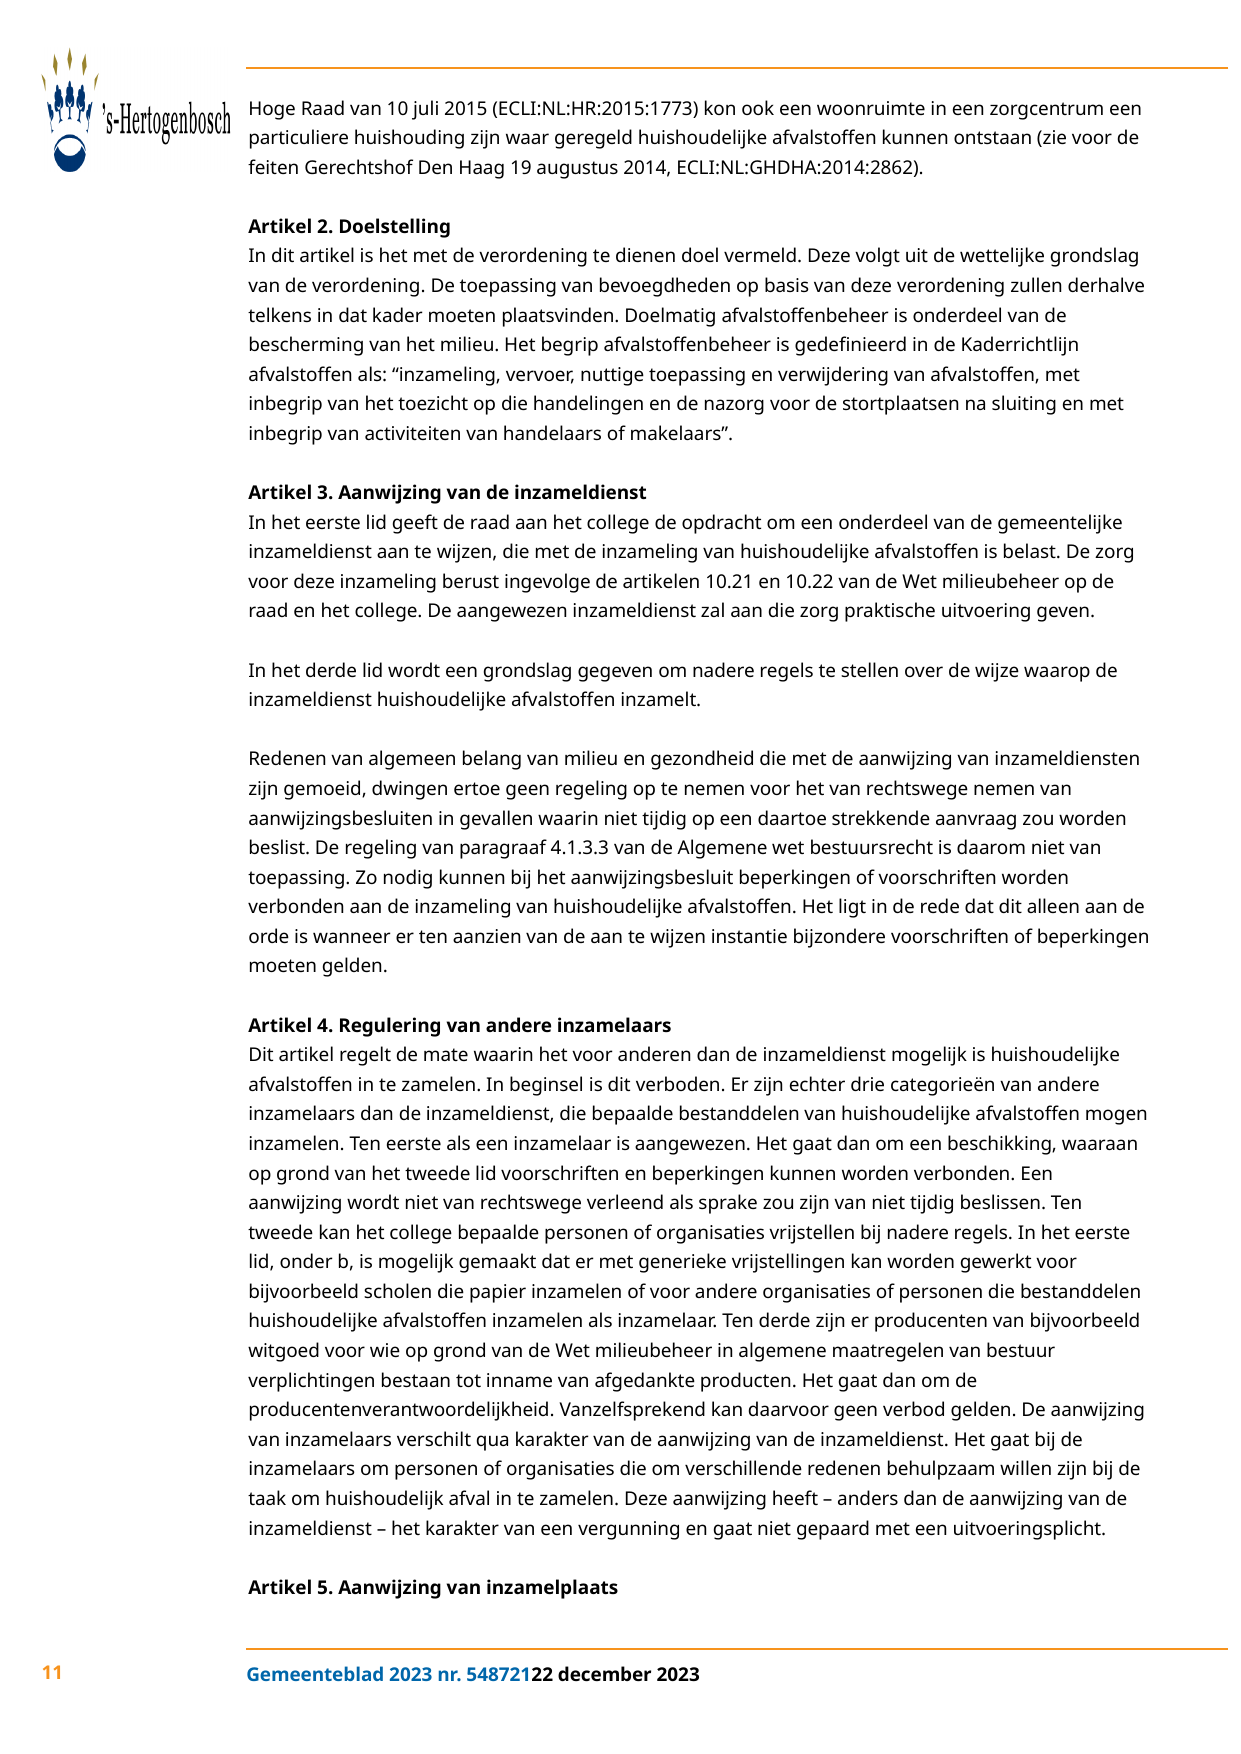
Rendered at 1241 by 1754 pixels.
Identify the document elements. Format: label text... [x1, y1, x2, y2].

text Redenen van algemeen belang van milieu en gezondheid die met de aanwijzing van inzameldiensten zijn gemoeid, dwingen ertoe geen regeling op te nemen voor het van rechtswege nemen van aanwijzingsbesluiten in gevallen waarin niet tijdig op een daartoe strekkende aanvraag zou worden beslist. De regeling van paragraaf 4.1.3.3 van de Algemene wet bestuursrecht is daarom niet van toepassing. Zo nodig kunnen bij het aanwijzingsbesluit beperkingen of voorschriften worden verbonden aan de inzameling van huishoudelijke afvalstoffen. Het ligt in de rede dat dit alleen aan de orde is wanneer er ten aanzien van de aan te wijzen instantie bijzondere voorschriften of beperkingen moeten gelden. [248, 746, 1152, 978]
text Artikel 3. Aanwijzing van de inzameldienst [248, 479, 1152, 505]
text Artikel 4. Regulering van andere inzamelaars [248, 1012, 1152, 1038]
text In het derde lid wordt een grondslag gegeven om nadere regels te stellen over de wijze waarop de inzameldienst huishoudelijke afvalstoffen inzamelt. [248, 657, 1152, 712]
text In het eerste lid geeft de raad aan het college de opdracht om een onderdeel van de gemeentelijke inzameldienst aan te wijzen, die met de inzameling van huishoudelijke afvalstoffen is belast. De zorg voor deze inzameling berust ingevolge de artikelen 10.21 en 10.22 van de Wet milieubeheer op de raad en het college. De aangewezen inzameldienst zal aan die zorg praktische uitvoering geven. [248, 509, 1152, 623]
text In dit artikel is het met de verordening te dienen doel vermeld. Deze volgt uit de wettelijke grondslag van de verordening. De toepassing van bevoegdheden op basis van deze verordening zullen derhalve telkens in dat kader moeten plaatsvinden. Doelmatig afvalstoffenbeheer is onderdeel van de bescherming van het milieu. Het begrip afvalstoffenbeheer is gedefinieerd in de Kaderrichtlijn afvalstoffen als: “inzameling, vervoer, nuttige toepassing en verwijdering van afvalstoffen, met inbegrip van het toezicht op die handelingen en de nazorg voor de stortplaatsen na sluiting en met inbegrip van activiteiten van handelaars of makelaars”. [248, 243, 1152, 446]
text Artikel 5. Aanwijzing van inzamelplaats [248, 1574, 1152, 1600]
text Dit artikel regelt de mate waarin het voor anderen dan de inzameldienst mogelijk is huishoudelijke afvalstoffen in te zamelen. In beginsel is dit verboden. Er zijn echter drie categorieën van andere inzamelaars dan de inzameldienst, die bepaalde bestanddelen van huishoudelijke afvalstoffen mogen inzamelen. Ten eerste als een inzamelaar is aangewezen. Het gaat dan om een beschikking, waaraan op grond van het tweede lid voorschriften en beperkingen kunnen worden verbonden. Een aanwijzing wordt niet van rechtswege verleend als sprake zou zijn van niet tijdig beslissen. Ten tweede kan het college bepaalde personen of organisaties vrijstellen bij nadere regels. In het eerste lid, onder b, is mogelijk gemaakt dat er met generieke vrijstellingen kan worden gewerkt voor bijvoorbeeld scholen die papier inzamelen of voor andere organisaties of personen die bestanddelen huishoudelijke afvalstoffen inzamelen als inzamelaar. Ten derde zijn er producenten van bijvoorbeeld witgoed voor wie op grond van de Wet milieubeheer in algemene maatregelen van bestuur verplichtingen bestaan tot inname van afgedankte producten. Het gaat dan om de producentenverantwoordelijkheid. Vanzelfsprekend kan daarvoor geen verbod gelden. De aanwijzing van inzamelaars verschilt qua karakter van de aanwijzing van de inzameldienst. Het gaat bij de inzamelaars om personen of organisaties die om verschillende redenen behulpzaam willen zijn bij de taak om huishoudelijk afval in te zamelen. Deze aanwijzing heeft – anders dan de aanwijzing van de inzameldienst – het karakter van een vergunning en gaat niet gepaard met een uitvoeringsplicht. [248, 1041, 1152, 1541]
text Artikel 2. Doelstelling [248, 213, 1152, 239]
text Hoge Raad van 10 juli 2015 (ECLI:NL:HR:2015:1773) kon ook een woonruimte in een zorgcentrum een particuliere huishouding zijn waar geregeld huishoudelijke afvalstoffen kunnen ontstaan (zie voor de feiten Gerechtshof Den Haag 19 augustus 2014, ECLI:NL:GHDHA:2014:2862). [248, 95, 1152, 180]
picture [41, 47, 231, 172]
